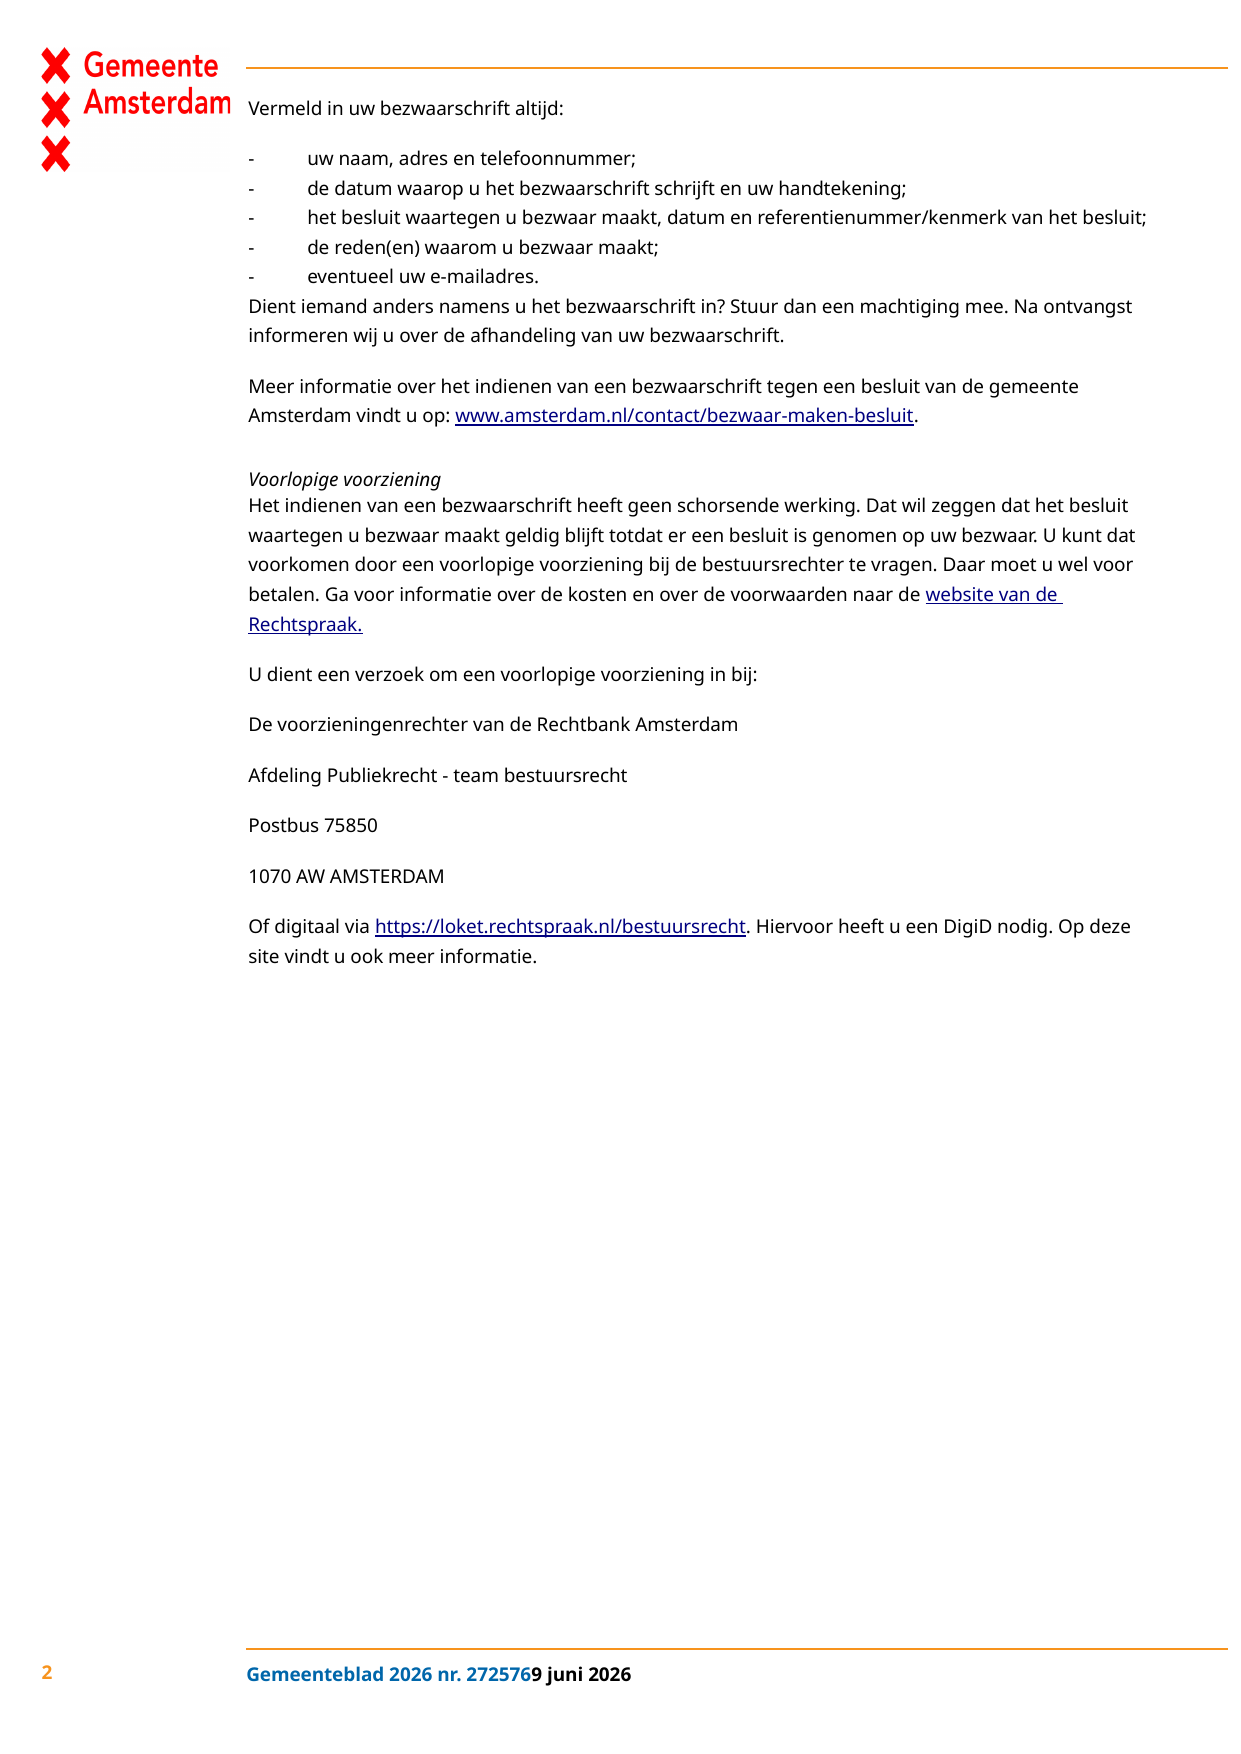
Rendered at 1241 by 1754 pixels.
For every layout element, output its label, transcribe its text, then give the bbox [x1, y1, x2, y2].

text Dient iemand anders namens u het bezwaarschrift in? Stuur dan een machtiging mee. Na ontvangst informeren wij u over de afhandeling van uw bezwaarschrift. [248, 293, 1152, 348]
picture [41, 47, 231, 172]
text Vermeld in uw bezwaarschrift altijd: [248, 95, 1152, 121]
text De voorzieningenrechter van de Rechtbank Amsterdam [248, 712, 1152, 737]
text Meer informatie over het indienen van een bezwaarschrift tegen een besluit van de gemeente Amsterdam vindt u op: www.amsterdam.nl/contact/bezwaar-maken-besluit. [248, 373, 1152, 428]
text Het indienen van een bezwaarschrift heeft geen schorsende werking. Dat wil zeggen dat het besluit waartegen u bezwaar maakt geldig blijft totdat er een besluit is genomen op uw bezwaar. U kunt dat voorkomen door een voorlopige voorziening bij de bestuursrechter te vragen. Daar moet u wel voor betalen. Ga voor informatie over de kosten en over de voorwaarden naar de website van de Rechtspraak. [248, 492, 1152, 636]
text Postbus 75850 [248, 812, 1152, 838]
text 1070 AW AMSTERDAM [248, 863, 1152, 888]
list de datum waarop u het bezwaarschrift schrijft en uw handtekening; [248, 175, 1152, 201]
list het besluit waartegen u bezwaar maakt, datum en referentienummer/kenmerk van het besluit; [248, 204, 1152, 230]
text Afdeling Publiekrecht - team bestuursrecht [248, 762, 1152, 788]
list de reden(en) waarom u bezwaar maakt; [248, 234, 1152, 260]
text Of digitaal via https://loket.rechtspraak.nl/bestuursrecht. Hiervoor heeft u een DigiD nodig. Op deze site vindt u ook meer informatie. [248, 913, 1152, 968]
list eventueel uw e-mailadres. [248, 263, 1152, 289]
text Voorlopige voorziening [248, 467, 1152, 492]
text U dient een verzoek om een voorlopige voorziening in bij: [248, 661, 1152, 687]
list uw naam, adres en telefoonnummer; [248, 145, 1152, 171]
